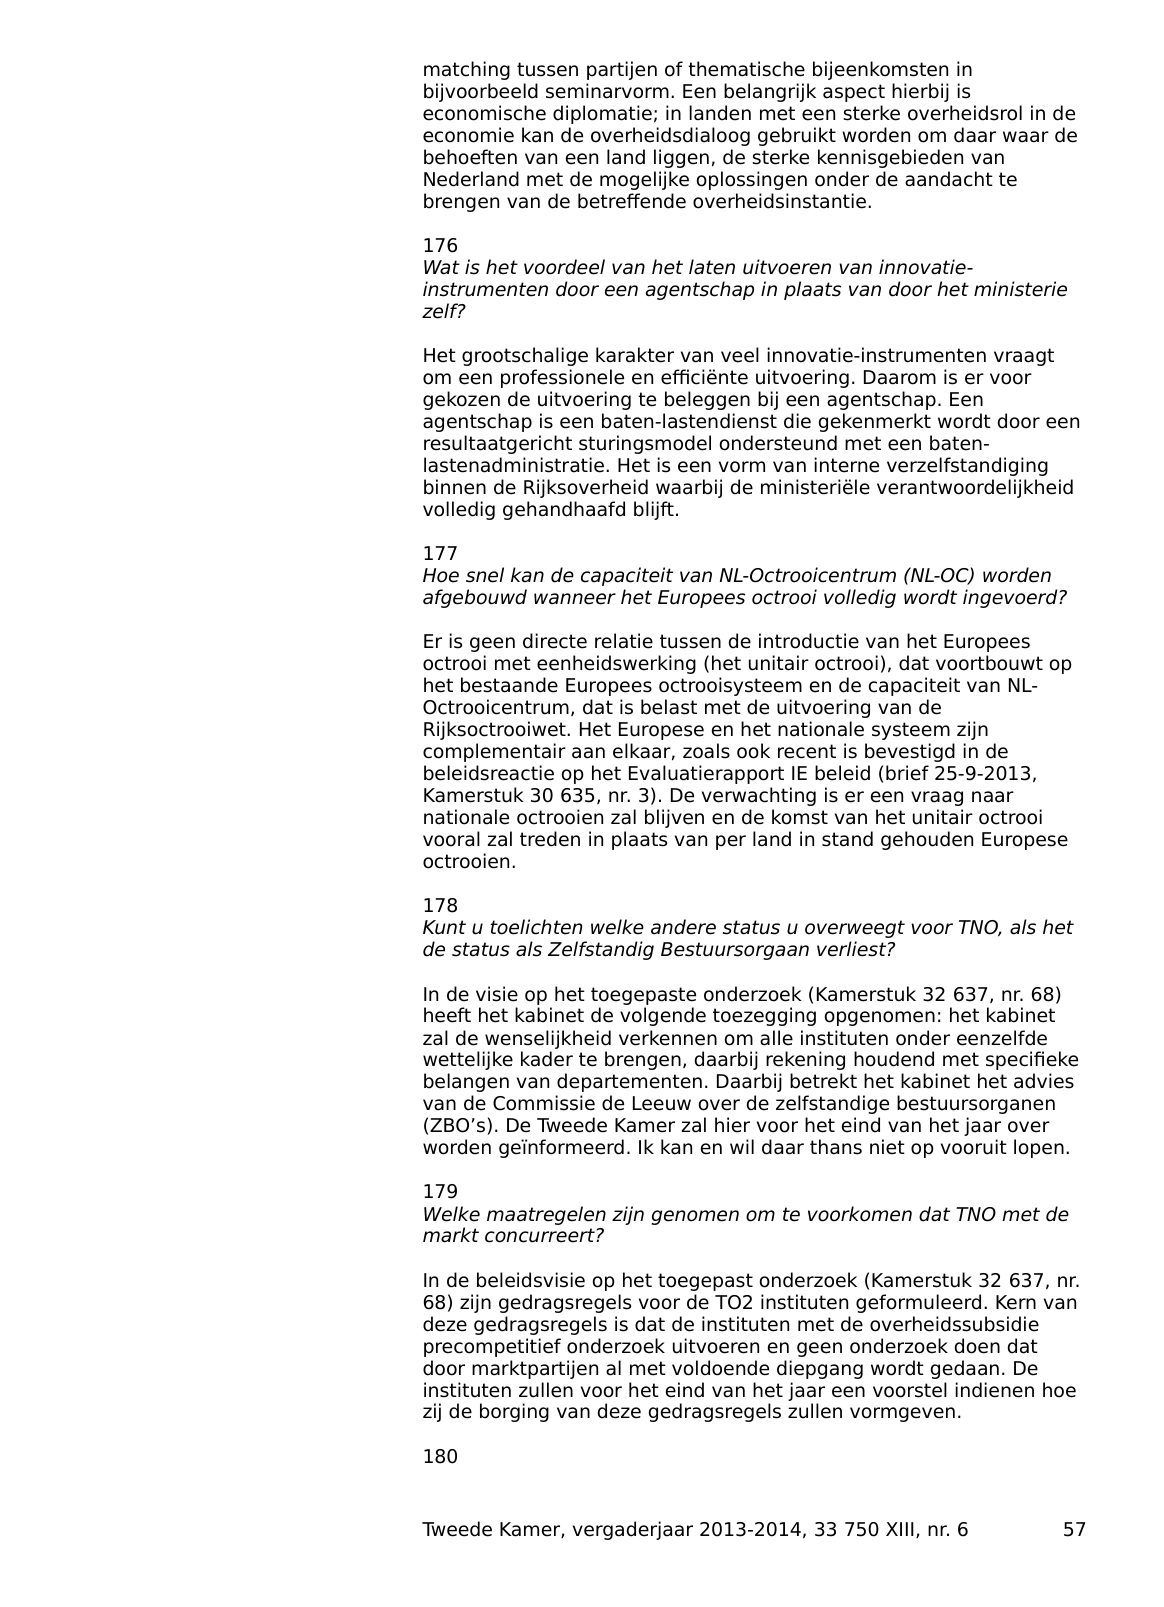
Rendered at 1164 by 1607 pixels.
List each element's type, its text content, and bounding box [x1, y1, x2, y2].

text Welke maatregelen zijn genomen om te voorkomen dat TNO met de markt concurreert? [422, 1203, 1087, 1247]
text 178 [422, 895, 1087, 917]
text 179 [422, 1181, 1087, 1203]
text Er is geen directe relatie tussen de introductie van het Europees octrooi met eenheidswerking (het unitair octrooi), dat voortbouwt op het bestaande Europees octrooisysteem en de capaciteit van NL-Octrooicentrum, dat is belast met de uitvoering van de Rijksoctrooiwet. Het Europese en het nationale systeem zijn complementair aan elkaar, zoals ook recent is bevestigd in de beleidsreactie op het Evaluatierapport IE beleid (brief 25-9-2013, Kamerstuk 30 635, nr. 3). De verwachting is er een vraag naar nationale octrooien zal blijven en de komst van het unitair octrooi vooral zal treden in plaats van per land in stand gehouden Europese octrooien. [422, 631, 1087, 873]
text Wat is het voordeel van het laten uitvoeren van innovatie-instrumenten door een agentschap in plaats van door het ministerie zelf? [422, 257, 1087, 323]
text 177 [422, 543, 1087, 565]
text Het grootschalige karakter van veel innovatie-instrumenten vraagt om een professionele en efficiënte uitvoering. Daarom is er voor gekozen de uitvoering te beleggen bij een agentschap. Een agentschap is een baten-lastendienst die gekenmerkt wordt door een resultaatgericht sturingsmodel ondersteund met een baten-lastenadministratie. Het is een vorm van interne verzelfstandiging binnen de Rijksoverheid waarbij de ministeriële verantwoordelijkheid volledig gehandhaafd blijft. [422, 345, 1087, 521]
text Kunt u toelichten welke andere status u overweegt voor TNO, als het de status als Zelfstandig Bestuursorgaan verliest? [422, 917, 1087, 961]
text 180 [422, 1446, 1087, 1468]
text matching tussen partijen of thematische bijeenkomsten in bijvoorbeeld seminarvorm. Een belangrijk aspect hierbij is economische diplomatie; in landen met een sterke overheidsrol in de economie kan de overheidsdialoog gebruikt worden om daar waar de behoeften van een land liggen, de sterke kennisgebieden van Nederland met de mogelijke oplossingen onder de aandacht te brengen van de betreffende overheidsinstantie. [422, 59, 1087, 213]
text In de beleidsvisie op het toegepast onderzoek (Kamerstuk 32 637, nr. 68) zijn gedragsregels voor de TO2 instituten geformuleerd. Kern van deze gedragsregels is dat de instituten met de overheidssubsidie precompetitief onderzoek uitvoeren en geen onderzoek doen dat door marktpartijen al met voldoende diepgang wordt gedaan. De instituten zullen voor het eind van het jaar een voorstel indienen hoe zij de borging van deze gedragsregels zullen vormgeven. [422, 1269, 1087, 1423]
text In de visie op het toegepaste onderzoek (Kamerstuk 32 637, nr. 68) heeft het kabinet de volgende toezegging opgenomen: het kabinet zal de wenselijkheid verkennen om alle instituten onder eenzelfde wettelijke kader te brengen, daarbij rekening houdend met specifieke belangen van departementen. Daarbij betrekt het kabinet het advies van de Commissie de Leeuw over de zelfstandige bestuursorganen (ZBO’s). De Tweede Kamer zal hier voor het eind van het jaar over worden geïnformeerd. Ik kan en wil daar thans niet op vooruit lopen. [422, 983, 1087, 1159]
text 176 [422, 235, 1087, 257]
text Hoe snel kan de capaciteit van NL-Octrooicentrum (NL-OC) worden afgebouwd wanneer het Europees octrooi volledig wordt ingevoerd? [422, 565, 1087, 609]
